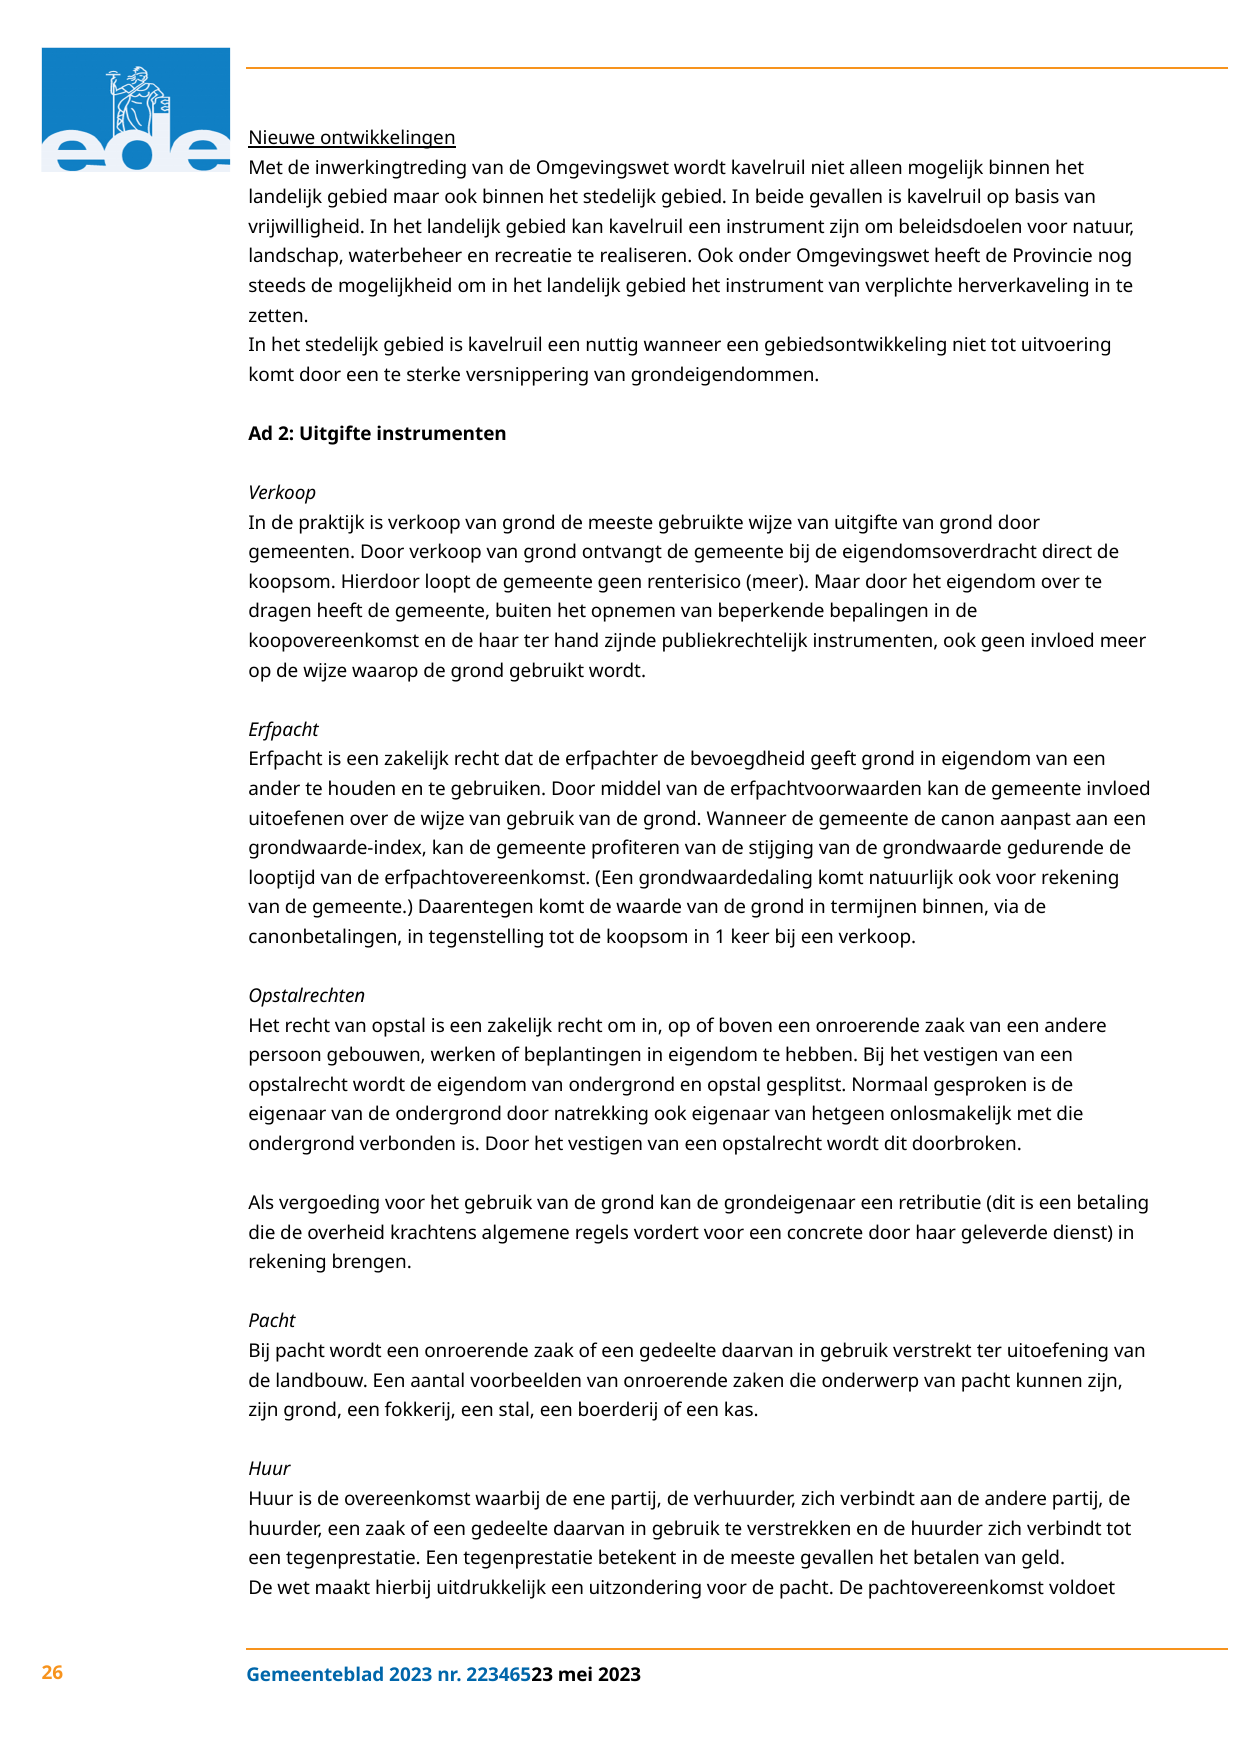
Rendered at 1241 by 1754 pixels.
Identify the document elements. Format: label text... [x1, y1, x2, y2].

picture [41, 47, 231, 172]
text De wet maakt hierbij uitdrukkelijk een uitzondering voor de pacht. De pachtovereenkomst voldoet [248, 1574, 1152, 1600]
text Erfpacht [248, 716, 1152, 742]
text Huur is de overeenkomst waarbij de ene partij, de verhuurder, zich verbindt aan de andere partij, de huurder, een zaak of een gedeelte daarvan in gebruik te verstrekken en de huurder zich verbindt tot een tegenprestatie. Een tegenprestatie betekent in de meeste gevallen het betalen van geld. [248, 1485, 1152, 1570]
text Huur [248, 1456, 1152, 1481]
text Bij pacht wordt een onroerende zaak of een gedeelte daarvan in gebruik verstrekt ter uitoefening van de landbouw. Een aantal voorbeelden van onroerende zaken die onderwerp van pacht kunnen zijn, zijn grond, een fokkerij, een stal, een boerderij of een kas. [248, 1337, 1152, 1422]
text Het recht van opstal is een zakelijk recht om in, op of boven een onroerende zaak van een andere persoon gebouwen, werken of beplantingen in eigendom te hebben. Bij het vestigen van een opstalrecht wordt de eigendom van ondergrond en opstal gesplitst. Normaal gesproken is de eigenaar van de ondergrond door natrekking ook eigenaar van hetgeen onlosmakelijk met die ondergrond verbonden is. Door het vestigen van een opstalrecht wordt dit doorbroken. [248, 1012, 1152, 1156]
text Nieuwe ontwikkelingen [248, 124, 1152, 150]
text Met de inwerkingtreding van de Omgevingswet wordt kavelruil niet alleen mogelijk binnen het landelijk gebied maar ook binnen het stedelijk gebied. In beide gevallen is kavelruil op basis van vrijwilligheid. In het landelijk gebied kan kavelruil een instrument zijn om beleidsdoelen voor natuur, landschap, waterbeheer en recreatie te realiseren. Ook onder Omgevingswet heeft de Provincie nog steeds de mogelijkheid om in het landelijk gebied het instrument van verplichte herverkaveling in te zetten. [248, 154, 1152, 328]
text In het stedelijk gebied is kavelruil een nuttig wanneer een gebiedsontwikkeling niet tot uitvoering komt door een te sterke versnippering van grondeigendommen. [248, 331, 1152, 387]
text Ad 2: Uitgifte instrumenten [248, 420, 1152, 446]
text Als vergoeding voor het gebruik van de grond kan de grondeigenaar een retributie (dit is een betaling die de overheid krachtens algemene regels vordert voor een concrete door haar geleverde dienst) in rekening brengen. [248, 1189, 1152, 1274]
text Pacht [248, 1308, 1152, 1333]
text Opstalrechten [248, 982, 1152, 1008]
text In de praktijk is verkoop van grond de meeste gebruikte wijze van uitgifte van grond door gemeenten. Door verkoop van grond ontvangt de gemeente bij de eigendomsoverdracht direct de koopsom. Hierdoor loopt de gemeente geen renterisico (meer). Maar door het eigendom over te dragen heeft de gemeente, buiten het opnemen van beperkende bepalingen in de koopovereenkomst en de haar ter hand zijnde publiekrechtelijk instrumenten, ook geen invloed meer op de wijze waarop de grond gebruikt wordt. [248, 509, 1152, 683]
text Verkoop [248, 479, 1152, 505]
text Erfpacht is een zakelijk recht dat de erfpachter de bevoegdheid geeft grond in eigendom van een ander te houden en te gebruiken. Door middel van de erfpachtvoorwaarden kan de gemeente invloed uitoefenen over de wijze van gebruik van de grond. Wanneer de gemeente de canon aanpast aan een grondwaarde-index, kan de gemeente profiteren van de stijging van de grondwaarde gedurende de looptijd van de erfpachtovereenkomst. (Een grondwaardedaling komt natuurlijk ook voor rekening van de gemeente.) Daarentegen komt de waarde van de grond in termijnen binnen, via de canonbetalingen, in tegenstelling tot de koopsom in 1 keer bij een verkoop. [248, 746, 1152, 949]
